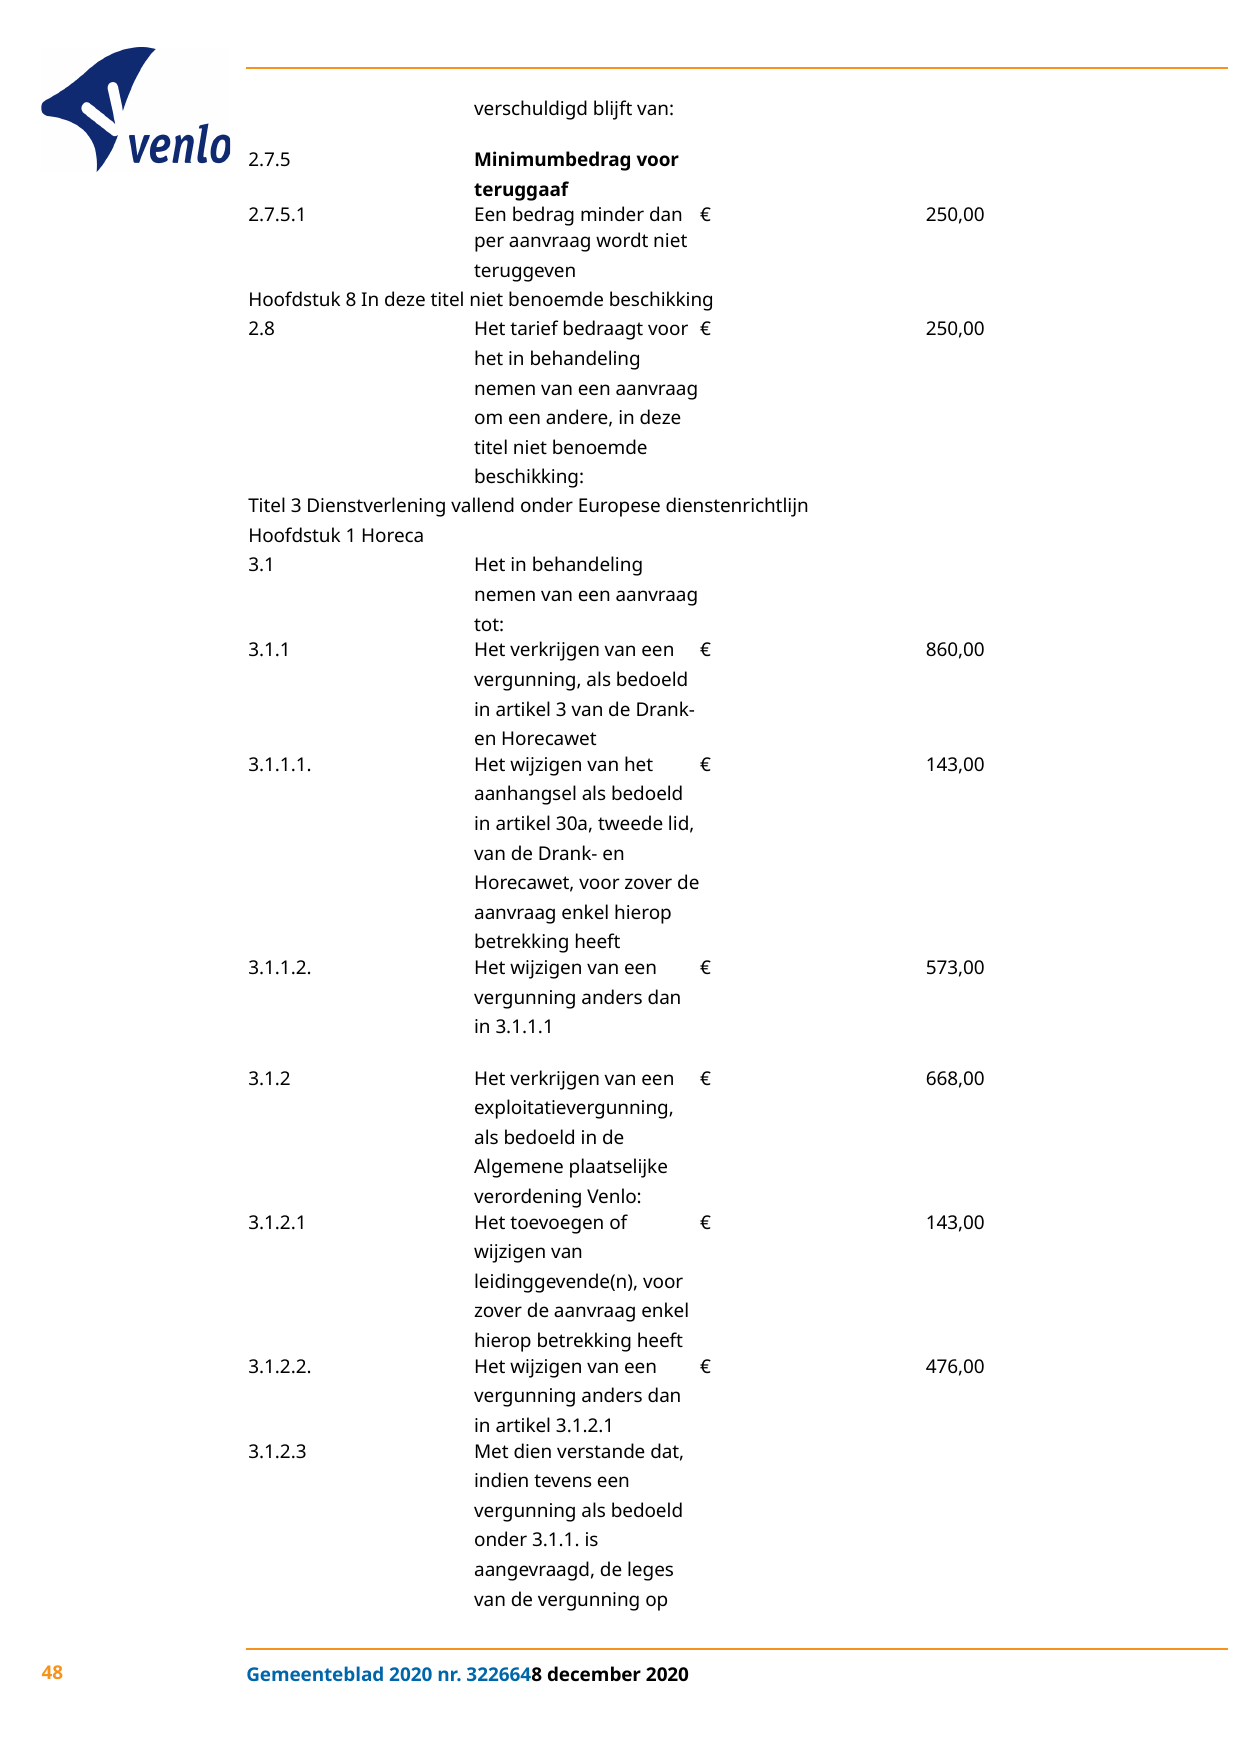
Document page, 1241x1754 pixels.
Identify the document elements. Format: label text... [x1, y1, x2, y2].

table_cell [700, 1438, 926, 1612]
table_header 3.1 [248, 552, 474, 637]
table_cell 3.1.1 [248, 637, 474, 751]
text Hoofdstuk 8 In deze titel niet benoemde beschikking [248, 286, 1152, 312]
table_cell Het toevoegen of wijzigen van leidinggevende(n), voor zover de aanvraag enkel hierop betrekking heeft [474, 1209, 700, 1353]
table_cell 860,00 [926, 637, 1152, 751]
table_cell [474, 1039, 700, 1065]
table_cell [926, 146, 1152, 202]
table_cell € [700, 1209, 926, 1353]
table_header 2.8 [248, 316, 474, 489]
table_cell [700, 95, 926, 121]
table_cell Het wijzigen van het aanhangsel als bedoeld in artikel 30a, tweede lid, van de Drank- en Horecawet, voor zover de aanvraag enkel hierop betrekking heeft [474, 751, 700, 954]
picture [41, 47, 231, 172]
table_cell [248, 95, 474, 121]
table_cell Het verkrijgen van een exploitatievergunning, als bedoeld in de Algemene plaatselijke verordening Venlo: [474, 1065, 700, 1209]
table_cell [474, 121, 700, 146]
table_header [700, 552, 926, 637]
table_header € [700, 316, 926, 489]
table_cell 3.1.2 [248, 1065, 474, 1209]
table_cell 2.7.5.1 [248, 202, 474, 227]
table_header Het in behandeling nemen van een aanvraag tot: [474, 552, 700, 637]
table_cell [700, 146, 926, 202]
table_cell [700, 121, 926, 146]
table_header [926, 552, 1152, 637]
table_cell Het verkrijgen van een vergunning, als bedoeld in artikel 3 van de Drank- en Horecawet [474, 637, 700, 751]
table_cell 143,00 [926, 751, 1152, 954]
table_cell Het wijzigen van een vergunning anders dan in 3.1.1.1 [474, 954, 700, 1039]
table_cell [248, 121, 474, 146]
text Hoofdstuk 1 Horeca [248, 522, 1152, 548]
table_cell Met dien verstande dat, indien tevens een vergunning als bedoeld onder 3.1.1. is aangevraagd, de leges van de vergunning op [474, 1438, 700, 1612]
table_cell [926, 1438, 1152, 1612]
table_cell 3.1.1.2. [248, 954, 474, 1039]
table_cell 2.7.5 [248, 146, 474, 202]
table_cell 143,00 [926, 1209, 1152, 1353]
table_cell 3.1.2.2. [248, 1353, 474, 1438]
table_cell 3.1.2.1 [248, 1209, 474, 1353]
table_cell verschuldigd blijft van: [474, 95, 700, 121]
table_cell Een bedrag minder dan [474, 202, 700, 227]
table_cell 476,00 [926, 1353, 1152, 1438]
table_cell € [700, 954, 926, 1039]
table_header Het tarief bedraagt voor het in behandeling nemen van een aanvraag om een andere, in deze titel niet benoemde beschikking: [474, 316, 700, 489]
table_cell € [700, 202, 926, 227]
table_cell Het wijzigen van een vergunning anders dan in artikel 3.1.2.1 [474, 1353, 700, 1438]
table_cell 3.1.1.1. [248, 751, 474, 954]
table_cell per aanvraag wordt niet teruggeven [474, 227, 700, 283]
table_cell 668,00 [926, 1065, 1152, 1209]
table_cell € [700, 751, 926, 954]
table_cell [700, 227, 926, 283]
table_cell [248, 1039, 474, 1065]
table_cell 3.1.2.3 [248, 1438, 474, 1612]
table_cell [700, 1039, 926, 1065]
text Titel 3 Dienstverlening vallend onder Europese dienstenrichtlijn [248, 492, 1152, 518]
table_cell [926, 1039, 1152, 1065]
table_cell [248, 227, 474, 283]
table_cell [926, 121, 1152, 146]
table_cell 250,00 [926, 202, 1152, 227]
table_cell € [700, 637, 926, 751]
table_cell [926, 95, 1152, 121]
table_cell € [700, 1065, 926, 1209]
table_cell 573,00 [926, 954, 1152, 1039]
table_cell [926, 227, 1152, 283]
table_header 250,00 [926, 316, 1152, 489]
table_cell Minimumbedrag voor teruggaaf [474, 146, 700, 202]
table_cell € [700, 1353, 926, 1438]
